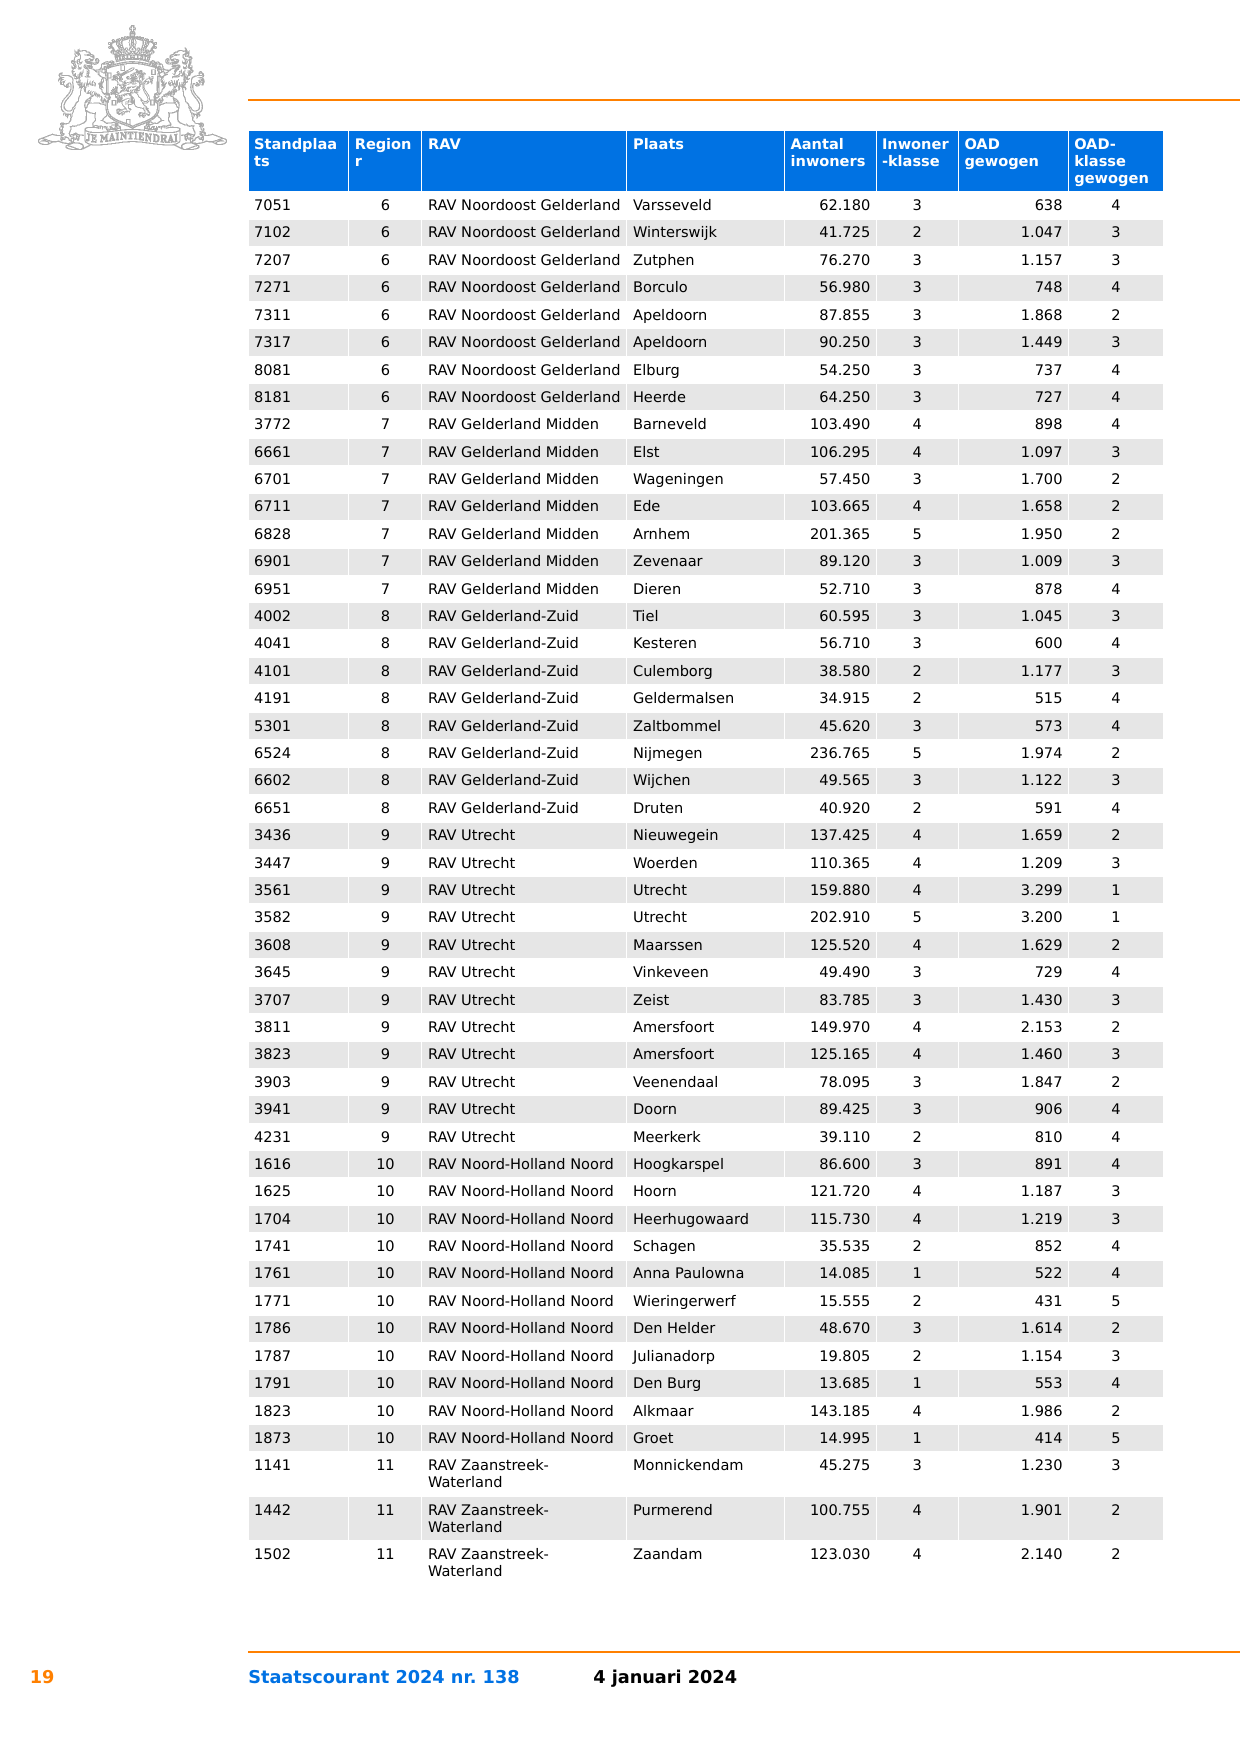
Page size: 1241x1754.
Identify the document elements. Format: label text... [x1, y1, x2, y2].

table_cell RAV Utrecht [422, 850, 626, 876]
table_cell 1.658 [959, 494, 1068, 520]
table_cell Utrecht [627, 905, 784, 931]
table_cell Veenendaal [627, 1069, 784, 1095]
table_cell 6951 [249, 576, 348, 602]
table_cell 7 [349, 521, 421, 547]
table_cell 2 [1069, 1497, 1163, 1540]
table_cell Ede [627, 494, 784, 520]
table_cell 1.868 [959, 302, 1068, 328]
table_cell 3.299 [959, 877, 1068, 903]
table_cell 41.725 [785, 220, 876, 246]
table_cell 115.730 [785, 1206, 876, 1232]
table_cell 4 [877, 1541, 958, 1584]
table_cell 4 [1069, 1151, 1163, 1177]
table_cell 4002 [249, 603, 348, 629]
table_cell 56.710 [785, 631, 876, 657]
table_cell RAV Utrecht [422, 932, 626, 958]
table_cell 3645 [249, 959, 348, 986]
table_cell 8 [349, 795, 421, 821]
table_cell 10 [349, 1425, 421, 1451]
table_cell RAV Utrecht [422, 877, 626, 903]
table_cell 3 [877, 631, 958, 657]
table_cell Barneveld [627, 411, 784, 438]
table_cell Utrecht [627, 877, 784, 903]
table_cell RAV Noordoost Gelderland [422, 192, 626, 219]
table_cell RAV Utrecht [422, 959, 626, 986]
table_cell RAV Noordoost Gelderland [422, 275, 626, 301]
table_cell 553 [959, 1370, 1068, 1397]
table_cell 748 [959, 275, 1068, 301]
table_cell 7317 [249, 329, 348, 356]
table_cell 810 [959, 1124, 1068, 1150]
table_cell 9 [349, 932, 421, 958]
table_cell 100.755 [785, 1497, 876, 1540]
table_cell 35.535 [785, 1233, 876, 1260]
table_cell 3 [877, 549, 958, 575]
table_cell 3 [877, 247, 958, 273]
table_cell 6602 [249, 768, 348, 794]
table_cell 4 [1069, 275, 1163, 301]
table_cell Alkmaar [627, 1398, 784, 1424]
table_cell Hoogkarspel [627, 1151, 784, 1177]
table_cell 103.490 [785, 411, 876, 438]
table_cell 3 [877, 768, 958, 794]
table_cell 14.085 [785, 1261, 876, 1287]
table_cell Heerhugowaard [627, 1206, 784, 1232]
table_cell 9 [349, 959, 421, 986]
table_cell Den Helder [627, 1316, 784, 1342]
table_cell 11 [349, 1541, 421, 1584]
picture [38, 25, 227, 150]
table_cell 3 [877, 1096, 958, 1123]
table_cell RAV Noordoost Gelderland [422, 329, 626, 356]
table_cell 106.295 [785, 439, 876, 465]
table_cell RAV Zaanstreek-Waterland [422, 1497, 626, 1540]
table_cell 8 [349, 768, 421, 794]
table_cell Borculo [627, 275, 784, 301]
table_cell 4 [877, 1497, 958, 1540]
table_cell 4 [1069, 1124, 1163, 1150]
table_cell 1 [1069, 877, 1163, 903]
table_cell 2 [877, 795, 958, 821]
table_cell RAV Gelderland Midden [422, 494, 626, 520]
table_cell RAV Noordoost Gelderland [422, 220, 626, 246]
table_cell Julianadorp [627, 1343, 784, 1369]
table_cell 3 [1069, 1206, 1163, 1232]
table_cell 123.030 [785, 1541, 876, 1584]
table_cell 1.659 [959, 823, 1068, 849]
table_cell 8 [349, 713, 421, 739]
table_cell RAV Gelderland Midden [422, 576, 626, 602]
table_cell 3608 [249, 932, 348, 958]
table_cell RAV Utrecht [422, 1069, 626, 1095]
table_cell 737 [959, 357, 1068, 383]
table_cell 2 [1069, 740, 1163, 767]
table_cell 110.365 [785, 850, 876, 876]
table_cell 1823 [249, 1398, 348, 1424]
table_cell RAV Gelderland-Zuid [422, 631, 626, 657]
table_cell 522 [959, 1261, 1068, 1287]
table_cell RAV Utrecht [422, 1096, 626, 1123]
table_cell Hoorn [627, 1179, 784, 1205]
table_cell 4231 [249, 1124, 348, 1150]
table_cell RAV Noord-Holland Noord [422, 1179, 626, 1205]
table_cell 4 [1069, 685, 1163, 712]
table_cell 4 [877, 1206, 958, 1232]
table_cell 90.250 [785, 329, 876, 356]
table_cell RAV Noord-Holland Noord [422, 1398, 626, 1424]
table_cell Elburg [627, 357, 784, 383]
table_cell 1.430 [959, 987, 1068, 1013]
table_cell 4 [877, 1042, 958, 1068]
table_cell RAV Noord-Holland Noord [422, 1206, 626, 1232]
table_cell Wieringerwerf [627, 1288, 784, 1314]
table_cell 1.009 [959, 549, 1068, 575]
table_cell Groet [627, 1425, 784, 1451]
table_cell 3 [1069, 220, 1163, 246]
table_cell 2 [1069, 823, 1163, 849]
table_cell 1.045 [959, 603, 1068, 629]
table_cell RAV Utrecht [422, 1124, 626, 1150]
table_cell 573 [959, 713, 1068, 739]
table_cell 3436 [249, 823, 348, 849]
table_cell 6901 [249, 549, 348, 575]
table_cell 8 [349, 740, 421, 767]
table_cell Doorn [627, 1096, 784, 1123]
table_cell RAV Utrecht [422, 823, 626, 849]
table_cell RAV Gelderland Midden [422, 549, 626, 575]
table_cell 9 [349, 1014, 421, 1041]
table_cell 5 [1069, 1288, 1163, 1314]
table_cell 48.670 [785, 1316, 876, 1342]
table_cell 1786 [249, 1316, 348, 1342]
table_cell Amersfoort [627, 1042, 784, 1068]
table_header OAD-klasse gewogen [1069, 131, 1163, 191]
table_cell RAV Gelderland-Zuid [422, 768, 626, 794]
table_cell Nieuwegein [627, 823, 784, 849]
table_cell 11 [349, 1453, 421, 1496]
table_cell 1 [1069, 905, 1163, 931]
table_cell 19.805 [785, 1343, 876, 1369]
table_cell 431 [959, 1288, 1068, 1314]
table_cell 4 [877, 411, 958, 438]
table_cell Druten [627, 795, 784, 821]
table_cell RAV Gelderland Midden [422, 411, 626, 438]
table_header Standplaats [249, 131, 348, 191]
table_cell 1.187 [959, 1179, 1068, 1205]
table_cell RAV Gelderland-Zuid [422, 685, 626, 712]
table_cell 10 [349, 1343, 421, 1369]
table_cell RAV Noordoost Gelderland [422, 357, 626, 383]
table_cell 2 [1069, 1014, 1163, 1041]
table_cell 4 [1069, 1261, 1163, 1287]
table_cell 57.450 [785, 466, 876, 493]
table_cell 6 [349, 220, 421, 246]
table_cell Wageningen [627, 466, 784, 493]
table_cell RAV Gelderland Midden [422, 439, 626, 465]
table_cell 10 [349, 1233, 421, 1260]
table_cell 7 [349, 466, 421, 493]
table_cell 3941 [249, 1096, 348, 1123]
table_cell 3 [1069, 1179, 1163, 1205]
table_cell 103.665 [785, 494, 876, 520]
table_cell 3 [1069, 768, 1163, 794]
table_cell 1.614 [959, 1316, 1068, 1342]
table_cell 6 [349, 384, 421, 410]
table_cell 1761 [249, 1261, 348, 1287]
table_cell 149.970 [785, 1014, 876, 1041]
table_cell 9 [349, 1042, 421, 1068]
table_cell 6 [349, 275, 421, 301]
table_header Plaats [627, 131, 784, 191]
table_cell 3 [1069, 987, 1163, 1013]
table_cell 2 [1069, 302, 1163, 328]
table_cell 1.157 [959, 247, 1068, 273]
table_cell 201.365 [785, 521, 876, 547]
table_header RAV [422, 131, 626, 191]
table_cell 2 [1069, 1398, 1163, 1424]
table_cell 4 [1069, 713, 1163, 739]
table_cell 3 [877, 466, 958, 493]
table_cell 10 [349, 1151, 421, 1177]
table_cell Culemborg [627, 658, 784, 684]
table_cell Maarssen [627, 932, 784, 958]
table_cell RAV Gelderland-Zuid [422, 713, 626, 739]
table_cell 9 [349, 905, 421, 931]
table_cell Winterswijk [627, 220, 784, 246]
table_cell 3 [877, 1151, 958, 1177]
table_cell Dieren [627, 576, 784, 602]
table_cell 89.120 [785, 549, 876, 575]
table_cell RAV Gelderland-Zuid [422, 740, 626, 767]
table_cell 2 [1069, 1541, 1163, 1584]
table_header Inwoner-klasse [877, 131, 958, 191]
table_cell 10 [349, 1370, 421, 1397]
table_cell RAV Noord-Holland Noord [422, 1151, 626, 1177]
table_cell 4 [1069, 576, 1163, 602]
table_cell 10 [349, 1288, 421, 1314]
table_cell 7311 [249, 302, 348, 328]
table_cell 4 [1069, 1370, 1163, 1397]
table_cell 2 [1069, 932, 1163, 958]
table_cell 4 [1069, 959, 1163, 986]
table_cell 6 [349, 302, 421, 328]
table_header OAD gewogen [959, 131, 1068, 191]
table_cell RAV Noord-Holland Noord [422, 1316, 626, 1342]
table_cell 4 [877, 877, 958, 903]
table_cell 2 [877, 1343, 958, 1369]
table_cell 3 [877, 1453, 958, 1496]
table_cell 60.595 [785, 603, 876, 629]
table_cell 2.140 [959, 1541, 1068, 1584]
table_cell 9 [349, 850, 421, 876]
table_cell 3 [877, 384, 958, 410]
table_cell Anna Paulowna [627, 1261, 784, 1287]
table_cell 10 [349, 1261, 421, 1287]
table_cell 15.555 [785, 1288, 876, 1314]
table_cell 2 [1069, 494, 1163, 520]
table_cell 4 [877, 1179, 958, 1205]
table_cell 3.200 [959, 905, 1068, 931]
table_cell RAV Noord-Holland Noord [422, 1343, 626, 1369]
table_cell 78.095 [785, 1069, 876, 1095]
table_cell 6 [349, 357, 421, 383]
table_cell 159.880 [785, 877, 876, 903]
table_cell 1.986 [959, 1398, 1068, 1424]
table_cell 4101 [249, 658, 348, 684]
table_cell 4 [1069, 1096, 1163, 1123]
table_cell 5 [1069, 1425, 1163, 1451]
table_cell 515 [959, 685, 1068, 712]
table_cell 898 [959, 411, 1068, 438]
table_cell RAV Gelderland-Zuid [422, 603, 626, 629]
table_cell 3 [877, 329, 958, 356]
table_cell 727 [959, 384, 1068, 410]
table_cell Tiel [627, 603, 784, 629]
table_cell 1 [877, 1261, 958, 1287]
table_cell 8081 [249, 357, 348, 383]
table_cell RAV Noordoost Gelderland [422, 247, 626, 273]
table_cell 1.177 [959, 658, 1068, 684]
table_cell 591 [959, 795, 1068, 821]
table_cell 3 [877, 275, 958, 301]
table_cell 8 [349, 685, 421, 712]
table_cell 7 [349, 411, 421, 438]
table_cell 1771 [249, 1288, 348, 1314]
table_cell Zutphen [627, 247, 784, 273]
table_cell 45.275 [785, 1453, 876, 1496]
table_cell Elst [627, 439, 784, 465]
table_cell 1.209 [959, 850, 1068, 876]
table_cell 3 [877, 357, 958, 383]
table_cell RAV Utrecht [422, 1042, 626, 1068]
table_cell 1791 [249, 1370, 348, 1397]
table_cell 6661 [249, 439, 348, 465]
table_cell Zaandam [627, 1541, 784, 1584]
table_cell 2 [1069, 466, 1163, 493]
table_cell 10 [349, 1206, 421, 1232]
table_cell 906 [959, 1096, 1068, 1123]
table_cell 2.153 [959, 1014, 1068, 1041]
table_cell Heerde [627, 384, 784, 410]
table_cell 6711 [249, 494, 348, 520]
table_cell 7 [349, 439, 421, 465]
table_cell 45.620 [785, 713, 876, 739]
table_cell 1.047 [959, 220, 1068, 246]
table_cell 39.110 [785, 1124, 876, 1150]
table_cell 9 [349, 987, 421, 1013]
table_cell 3 [1069, 850, 1163, 876]
table_cell 414 [959, 1425, 1068, 1451]
table_cell 4 [1069, 384, 1163, 410]
table_cell 1873 [249, 1425, 348, 1451]
table_cell 3811 [249, 1014, 348, 1041]
table_cell 49.490 [785, 959, 876, 986]
table_cell 2 [877, 1124, 958, 1150]
table_cell 1741 [249, 1233, 348, 1260]
table_cell 3 [877, 1316, 958, 1342]
table_cell RAV Zaanstreek-Waterland [422, 1541, 626, 1584]
table_cell 1.097 [959, 439, 1068, 465]
table_cell 3447 [249, 850, 348, 876]
table_cell 4 [877, 932, 958, 958]
table_cell 3 [877, 576, 958, 602]
table_cell 3 [877, 987, 958, 1013]
table_cell 3 [877, 192, 958, 219]
table_cell Kesteren [627, 631, 784, 657]
table_cell 9 [349, 1096, 421, 1123]
table_cell 125.520 [785, 932, 876, 958]
table_cell 7 [349, 549, 421, 575]
table_cell RAV Noord-Holland Noord [422, 1233, 626, 1260]
table_cell 9 [349, 823, 421, 849]
table_cell 143.185 [785, 1398, 876, 1424]
table_cell RAV Utrecht [422, 905, 626, 931]
table_cell 7207 [249, 247, 348, 273]
table_cell RAV Noord-Holland Noord [422, 1370, 626, 1397]
table_cell 202.910 [785, 905, 876, 931]
table_cell 1.950 [959, 521, 1068, 547]
table_cell Varsseveld [627, 192, 784, 219]
table_cell RAV Zaanstreek-Waterland [422, 1453, 626, 1496]
table_cell 49.565 [785, 768, 876, 794]
table_cell Meerkerk [627, 1124, 784, 1150]
table_header Aantal inwoners [785, 131, 876, 191]
table_cell Amersfoort [627, 1014, 784, 1041]
table_cell 56.980 [785, 275, 876, 301]
table_cell 852 [959, 1233, 1068, 1260]
table_cell 1 [877, 1425, 958, 1451]
table_cell 1.901 [959, 1497, 1068, 1540]
table_cell 6 [349, 192, 421, 219]
table_cell Zaltbommel [627, 713, 784, 739]
table_cell 10 [349, 1316, 421, 1342]
table_cell 6828 [249, 521, 348, 547]
table_cell 54.250 [785, 357, 876, 383]
table_cell 2 [877, 1288, 958, 1314]
table_cell 4 [1069, 192, 1163, 219]
table_cell Vinkeveen [627, 959, 784, 986]
table_cell 3 [1069, 1042, 1163, 1068]
table_cell 1787 [249, 1343, 348, 1369]
table_cell 4041 [249, 631, 348, 657]
table_cell 52.710 [785, 576, 876, 602]
table_cell Arnhem [627, 521, 784, 547]
table_header Regionr [349, 131, 421, 191]
table_cell 125.165 [785, 1042, 876, 1068]
table_cell 2 [1069, 1316, 1163, 1342]
table_cell 4191 [249, 685, 348, 712]
table_cell 8 [349, 603, 421, 629]
table_cell 3772 [249, 411, 348, 438]
table_cell 4 [1069, 795, 1163, 821]
table_cell 62.180 [785, 192, 876, 219]
table_cell 8181 [249, 384, 348, 410]
table_cell 3 [1069, 549, 1163, 575]
table_cell 64.250 [785, 384, 876, 410]
table_cell RAV Noord-Holland Noord [422, 1261, 626, 1287]
table_cell 8 [349, 658, 421, 684]
table_cell 2 [877, 685, 958, 712]
table_cell Apeldoorn [627, 302, 784, 328]
table_cell 38.580 [785, 658, 876, 684]
table_cell RAV Gelderland-Zuid [422, 795, 626, 821]
table_cell 5 [877, 905, 958, 931]
table_cell 1625 [249, 1179, 348, 1205]
table_cell RAV Utrecht [422, 987, 626, 1013]
table_cell 4 [877, 850, 958, 876]
table_cell 6701 [249, 466, 348, 493]
table_cell 40.920 [785, 795, 876, 821]
table_cell 5 [877, 740, 958, 767]
table_cell 4 [1069, 1233, 1163, 1260]
table_cell 1.974 [959, 740, 1068, 767]
table_cell 13.685 [785, 1370, 876, 1397]
table_cell 3 [1069, 247, 1163, 273]
table_cell 3823 [249, 1042, 348, 1068]
table_cell 1.230 [959, 1453, 1068, 1496]
table_cell Zevenaar [627, 549, 784, 575]
table_cell 1442 [249, 1497, 348, 1540]
table_cell 729 [959, 959, 1068, 986]
table_cell 3 [1069, 603, 1163, 629]
table_cell 6651 [249, 795, 348, 821]
table_cell RAV Gelderland-Zuid [422, 658, 626, 684]
table_cell 11 [349, 1497, 421, 1540]
table_cell 3 [1069, 1343, 1163, 1369]
table_cell RAV Utrecht [422, 1014, 626, 1041]
table_cell 7 [349, 576, 421, 602]
table_cell 4 [1069, 357, 1163, 383]
table_cell Nijmegen [627, 740, 784, 767]
table_cell 3 [877, 302, 958, 328]
table_cell RAV Noordoost Gelderland [422, 302, 626, 328]
table_cell 5 [877, 521, 958, 547]
table_cell Wijchen [627, 768, 784, 794]
table_cell 7 [349, 494, 421, 520]
table_cell 4 [1069, 411, 1163, 438]
table_cell 3903 [249, 1069, 348, 1095]
table_cell 86.600 [785, 1151, 876, 1177]
table_cell 1502 [249, 1541, 348, 1584]
table_cell 7102 [249, 220, 348, 246]
table_cell 9 [349, 877, 421, 903]
table_cell 76.270 [785, 247, 876, 273]
table_cell 3707 [249, 987, 348, 1013]
table_cell 10 [349, 1179, 421, 1205]
table_cell 1141 [249, 1453, 348, 1496]
table_cell 1.629 [959, 932, 1068, 958]
table_cell 2 [877, 658, 958, 684]
table_cell 137.425 [785, 823, 876, 849]
table_cell RAV Gelderland Midden [422, 521, 626, 547]
table_cell 4 [877, 439, 958, 465]
table_cell 121.720 [785, 1179, 876, 1205]
table_cell 3 [1069, 329, 1163, 356]
table_cell 3 [1069, 439, 1163, 465]
table_cell 6 [349, 247, 421, 273]
table_cell 2 [1069, 521, 1163, 547]
table_cell 1704 [249, 1206, 348, 1232]
table_cell 6 [349, 329, 421, 356]
table_cell 83.785 [785, 987, 876, 1013]
table_cell 4 [877, 1014, 958, 1041]
table_cell 891 [959, 1151, 1068, 1177]
table_cell 3 [1069, 658, 1163, 684]
table_cell 9 [349, 1124, 421, 1150]
table_cell 8 [349, 631, 421, 657]
table_cell 600 [959, 631, 1068, 657]
table_cell RAV Noord-Holland Noord [422, 1288, 626, 1314]
table_cell 638 [959, 192, 1068, 219]
table_cell 3 [1069, 1453, 1163, 1496]
table_cell 1.449 [959, 329, 1068, 356]
table_cell 87.855 [785, 302, 876, 328]
table_cell 1.122 [959, 768, 1068, 794]
table_cell 236.765 [785, 740, 876, 767]
table_cell Apeldoorn [627, 329, 784, 356]
table_cell 3 [877, 713, 958, 739]
table_cell 10 [349, 1398, 421, 1424]
table_cell 5301 [249, 713, 348, 739]
table_cell 4 [1069, 631, 1163, 657]
table_cell Schagen [627, 1233, 784, 1260]
table_cell 1.847 [959, 1069, 1068, 1095]
table_cell 4 [877, 1398, 958, 1424]
table_cell 34.915 [785, 685, 876, 712]
table_cell 878 [959, 576, 1068, 602]
table_cell 14.995 [785, 1425, 876, 1451]
table_cell 6524 [249, 740, 348, 767]
table_cell 1 [877, 1370, 958, 1397]
table_cell 3582 [249, 905, 348, 931]
table_cell Woerden [627, 850, 784, 876]
table_cell 3561 [249, 877, 348, 903]
table_cell RAV Noord-Holland Noord [422, 1425, 626, 1451]
table_cell 2 [1069, 1069, 1163, 1095]
table_cell 4 [877, 494, 958, 520]
table_cell 3 [877, 603, 958, 629]
table_cell Monnickendam [627, 1453, 784, 1496]
table_cell 3 [877, 959, 958, 986]
table_cell 4 [877, 823, 958, 849]
table_cell 1.700 [959, 466, 1068, 493]
table_cell Zeist [627, 987, 784, 1013]
table_cell 2 [877, 1233, 958, 1260]
table_cell 89.425 [785, 1096, 876, 1123]
table_cell 3 [877, 1069, 958, 1095]
table_cell 1616 [249, 1151, 348, 1177]
table_cell RAV Gelderland Midden [422, 466, 626, 493]
table_cell 7051 [249, 192, 348, 219]
table_cell 1.154 [959, 1343, 1068, 1369]
table_cell 2 [877, 220, 958, 246]
table_cell 7271 [249, 275, 348, 301]
table_cell Purmerend [627, 1497, 784, 1540]
table_cell 9 [349, 1069, 421, 1095]
table_cell Geldermalsen [627, 685, 784, 712]
table_cell Den Burg [627, 1370, 784, 1397]
table_cell 1.460 [959, 1042, 1068, 1068]
table_cell RAV Noordoost Gelderland [422, 384, 626, 410]
table_cell 1.219 [959, 1206, 1068, 1232]
